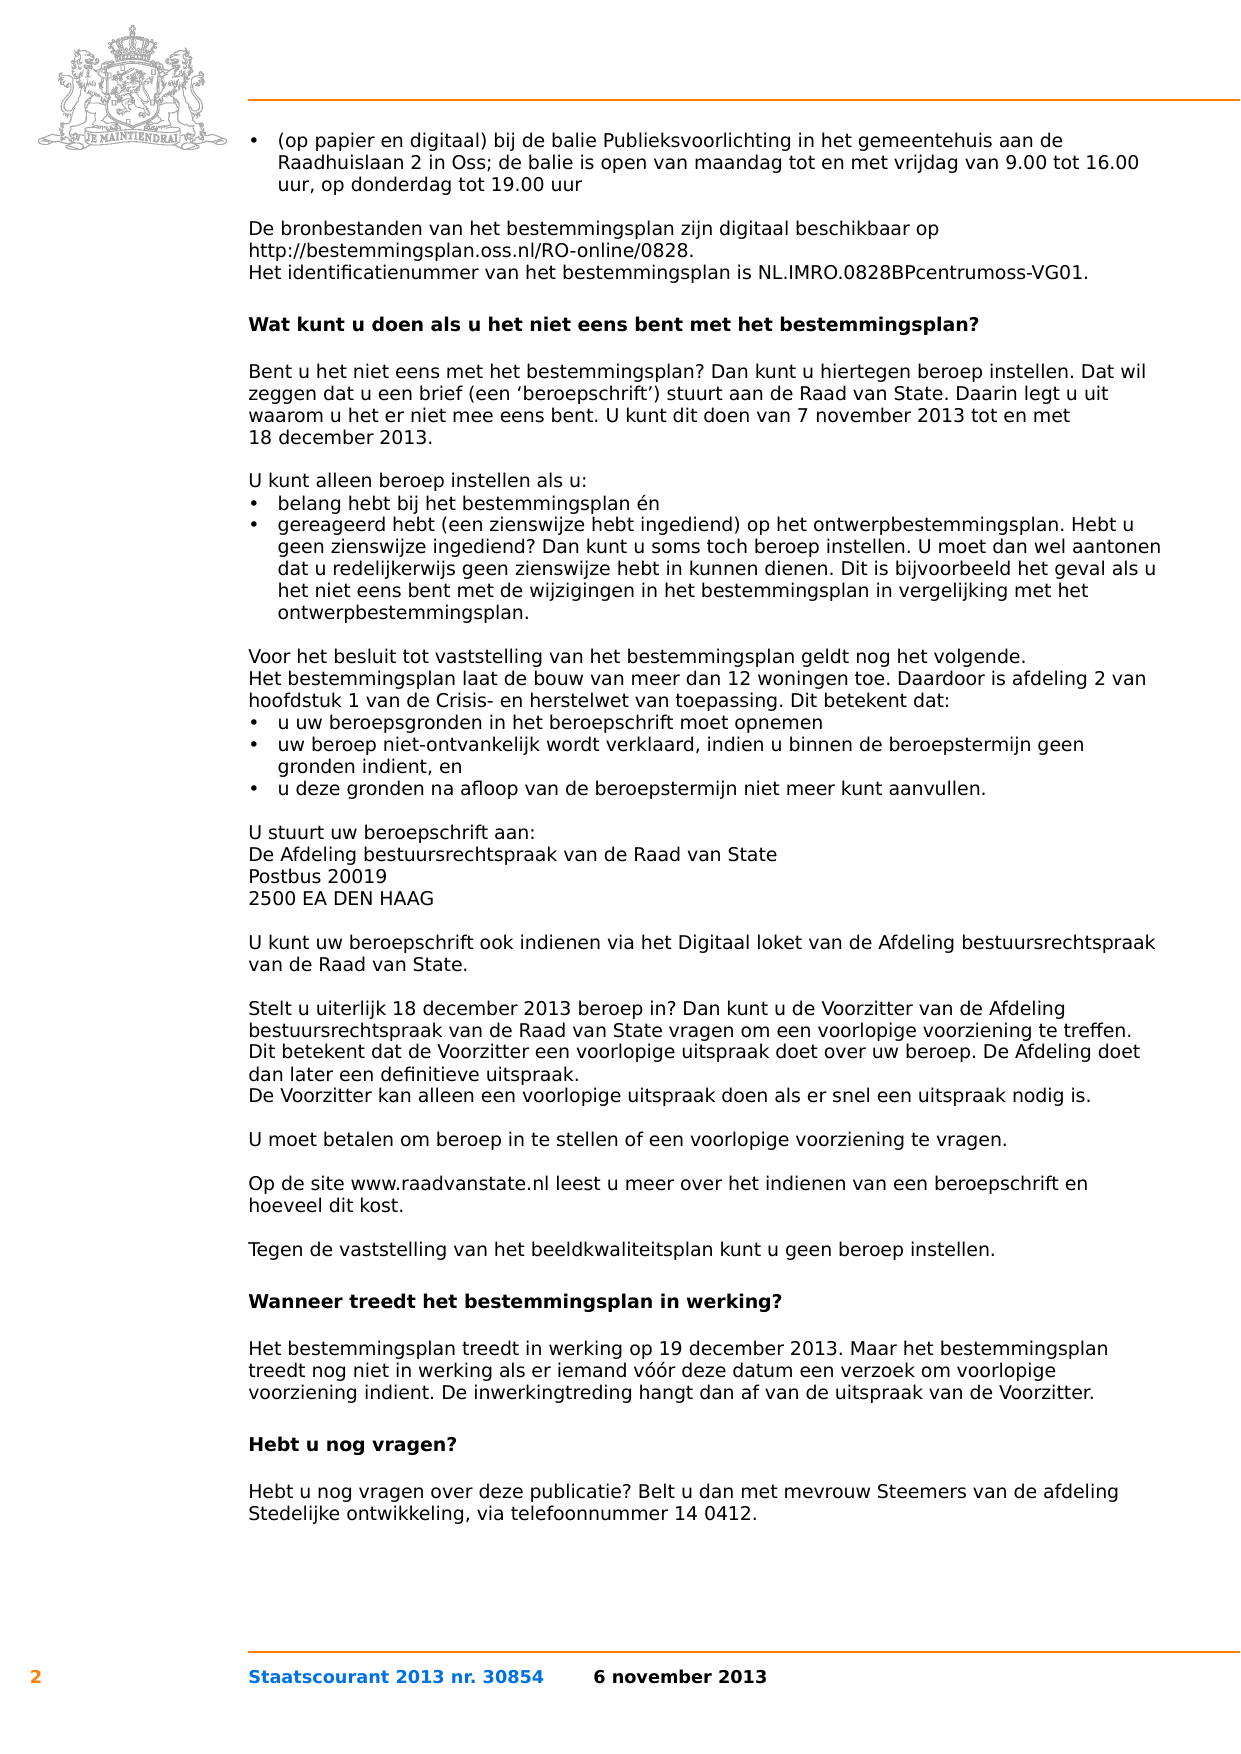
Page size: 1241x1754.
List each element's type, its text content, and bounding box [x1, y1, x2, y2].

text • u uw beroepsgronden in het beroepschrift moet opnemen [248, 712, 1163, 734]
text De Afdeling bestuursrechtspraak van de Raad van State [248, 844, 1163, 866]
subtitle Wanneer treedt het bestemmingsplan in werking? [248, 1291, 1163, 1313]
text Tegen de vaststelling van het beeldkwaliteitsplan kunt u geen beroep instellen. [248, 1239, 1163, 1261]
text U stuurt uw beroepschrift aan: [248, 822, 1163, 844]
text • uw beroep niet-ontvankelijk wordt verklaard, indien u binnen de beroepstermijn geen gronden indient, en [248, 734, 1163, 778]
text U kunt alleen beroep instellen als u: [248, 470, 1163, 492]
text Op de site www.raadvanstate.nl leest u meer over het indienen van een beroepschrift en hoeveel dit kost. [248, 1173, 1163, 1217]
subtitle Wat kunt u doen als u het niet eens bent met het bestemmingsplan? [248, 314, 1163, 336]
text Het bestemmingsplan laat de bouw van meer dan 12 woningen toe. Daardoor is afdeling 2 van hoofdstuk 1 van de Crisis- en herstelwet van toepassing. Dit betekent dat: [248, 668, 1163, 712]
text Voor het besluit tot vaststelling van het bestemmingsplan geldt nog het volgende. [248, 646, 1163, 668]
picture [38, 25, 227, 150]
text Stelt u uiterlijk 18 december 2013 beroep in? Dan kunt u de Voorzitter van de Afdeling bestuursrechtspraak van de Raad van State vragen om een voorlopige voorziening te treffen. Dit betekent dat de Voorzitter een voorlopige uitspraak doet over uw beroep. De Afdeling doet dan later een definitieve uitspraak. [248, 997, 1163, 1085]
text • u deze gronden na afloop van de beroepstermijn niet meer kunt aanvullen. [248, 778, 1163, 800]
text Het bestemmingsplan treedt in werking op 19 december 2013. Maar het bestemmingsplan treedt nog niet in werking als er iemand vóór deze datum een verzoek om voorlopige voorziening indient. De inwerkingtreding hangt dan af van de uitspraak van de Voorzitter. [248, 1338, 1163, 1404]
text Postbus 20019 [248, 866, 1163, 888]
text Hebt u nog vragen over deze publicatie? Belt u dan met mevrouw Steemers van de afdeling Stedelijke ontwikkeling, via telefoonnummer 14 0412. [248, 1481, 1163, 1525]
text • belang hebt bij het bestemmingsplan én [248, 492, 1163, 514]
text Bent u het niet eens met het bestemmingsplan? Dan kunt u hiertegen beroep instellen. Dat wil zeggen dat u een brief (een ‘beroepschrift’) stuurt aan de Raad van State. Daarin legt u uit waarom u het er niet mee eens bent. U kunt dit doen van 7 november 2013 tot en met 18 december 2013. [248, 361, 1163, 448]
text De bronbestanden van het bestemmingsplan zijn digitaal beschikbaar op http://bestemmingsplan.oss.nl/RO-online/0828. [248, 218, 1163, 262]
text 2500 EA DEN HAAG [248, 888, 1163, 910]
subtitle Hebt u nog vragen? [248, 1434, 1163, 1456]
text U kunt uw beroepschrift ook indienen via het Digitaal loket van de Afdeling bestuursrechtspraak van de Raad van State. [248, 932, 1163, 976]
text • gereageerd hebt (een zienswijze hebt ingediend) op het ontwerpbestemmingsplan. Hebt u geen zienswijze ingediend? Dan kunt u soms toch beroep instellen. U moet dan wel aantonen dat u redelijkerwijs geen zienswijze hebt in kunnen dienen. Dit is bijvoorbeeld het geval als u het niet eens bent met de wijzigingen in het bestemmingsplan in vergelijking met het ontwerpbestemmingsplan. [248, 514, 1163, 624]
text • (op papier en digitaal) bij de balie Publieksvoorlichting in het gemeentehuis aan de Raadhuislaan 2 in Oss; de balie is open van maandag tot en met vrijdag van 9.00 tot 16.00 uur, op donderdag tot 19.00 uur [248, 130, 1163, 196]
text Het identificatienummer van het bestemmingsplan is NL.IMRO.0828BPcentrumoss-VG01. [248, 262, 1163, 284]
text De Voorzitter kan alleen een voorlopige uitspraak doen als er snel een uitspraak nodig is. [248, 1085, 1163, 1107]
text U moet betalen om beroep in te stellen of een voorlopige voorziening te vragen. [248, 1129, 1163, 1151]
